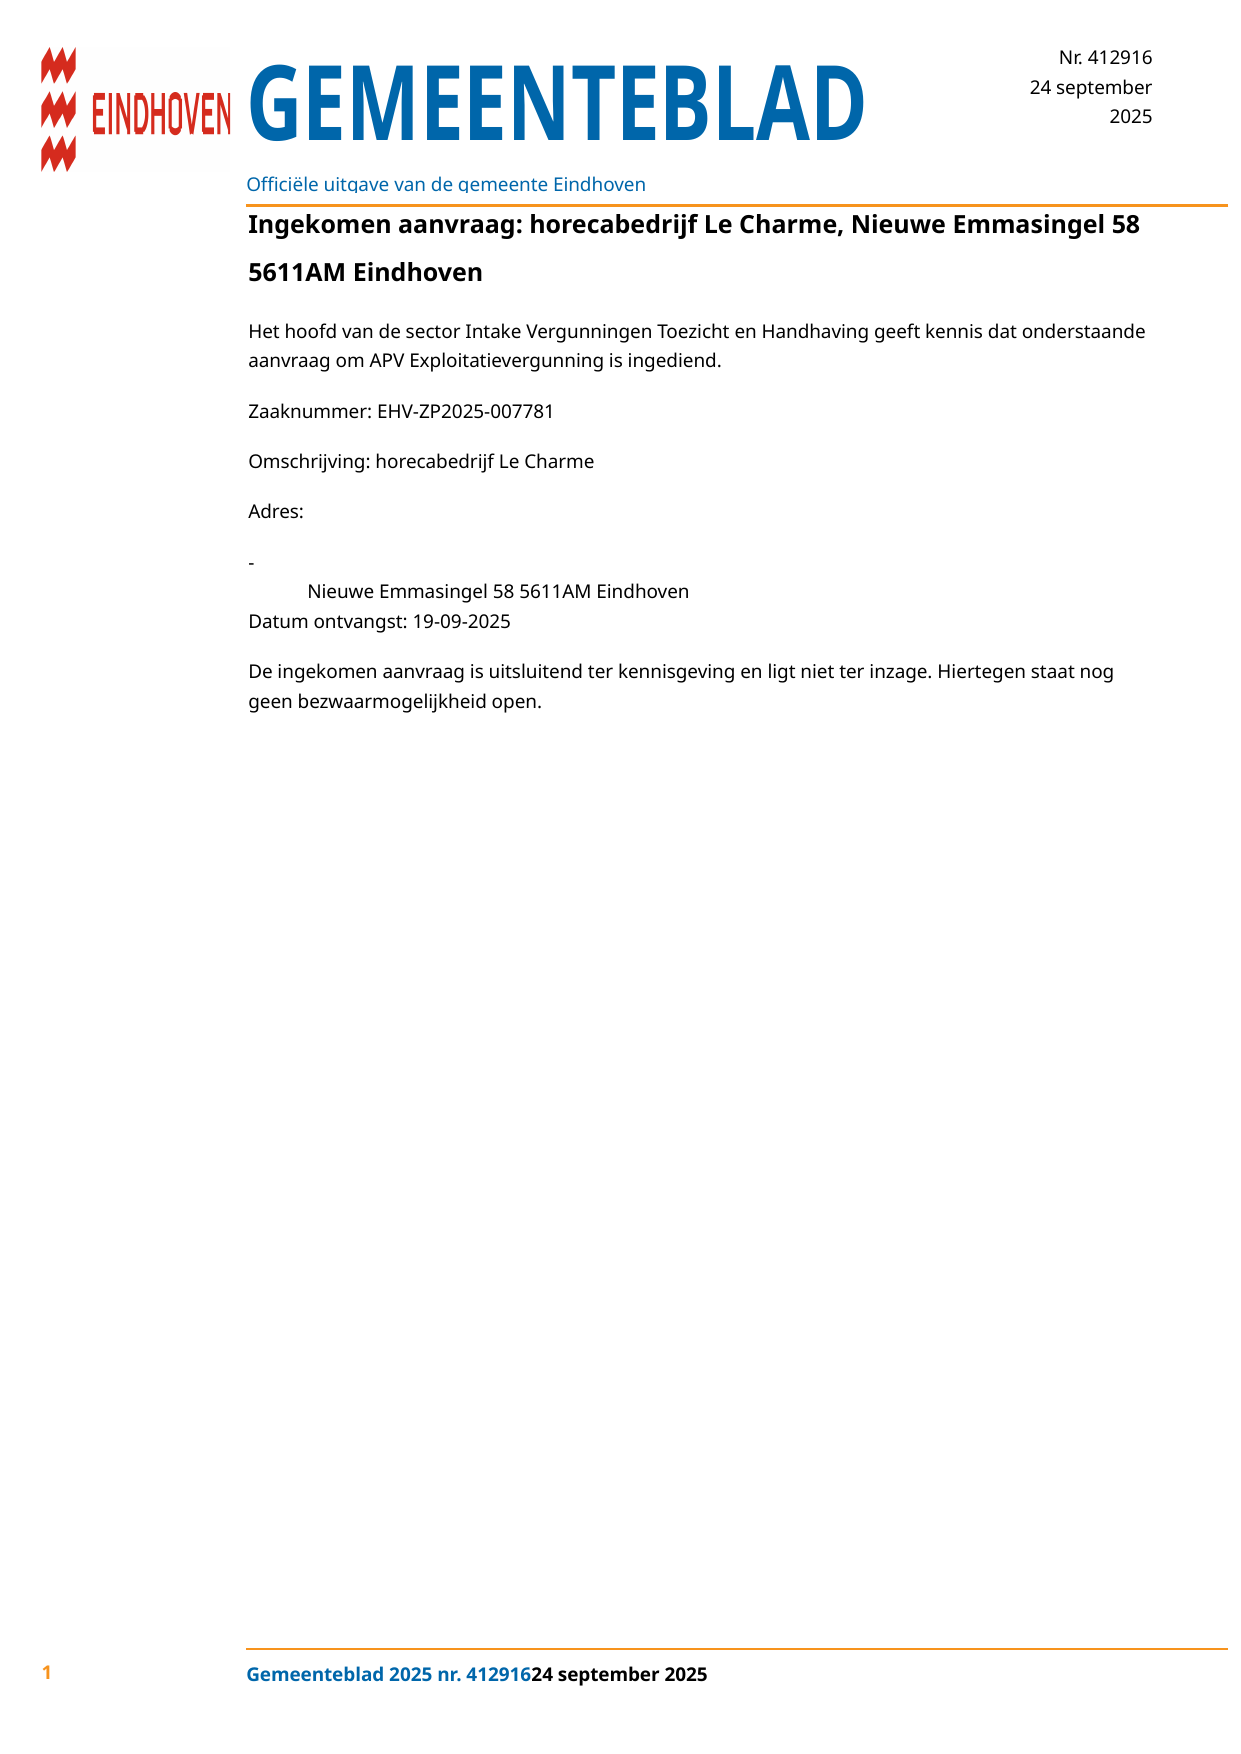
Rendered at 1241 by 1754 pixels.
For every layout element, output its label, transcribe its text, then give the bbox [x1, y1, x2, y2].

picture [41, 47, 231, 172]
text Adres: [248, 499, 1152, 524]
list Nieuwe Emmasingel 58 5611AM Eindhoven [248, 579, 1152, 604]
text Zaaknummer: EHV-ZP2025-007781 [248, 398, 1152, 424]
text Ingekomen aanvraag: horecabedrijf Le Charme, Nieuwe Emmasingel 58 5611AM Eindhoven [248, 207, 1152, 288]
text Omschrijving: horecabedrijf Le Charme [248, 448, 1152, 474]
text De ingekomen aanvraag is uitsluitend ter kennisgeving en ligt niet ter inzage. Hiertegen staat nog geen bezwaarmogelijkheid open. [248, 659, 1152, 714]
text Het hoofd van de sector Intake Vergunningen Toezicht en Handhaving geeft kennis dat onderstaande aanvraag om APV Exploitatievergunning is ingediend. [248, 318, 1152, 373]
text Datum ontvangst: 19-09-2025 [248, 608, 1152, 634]
